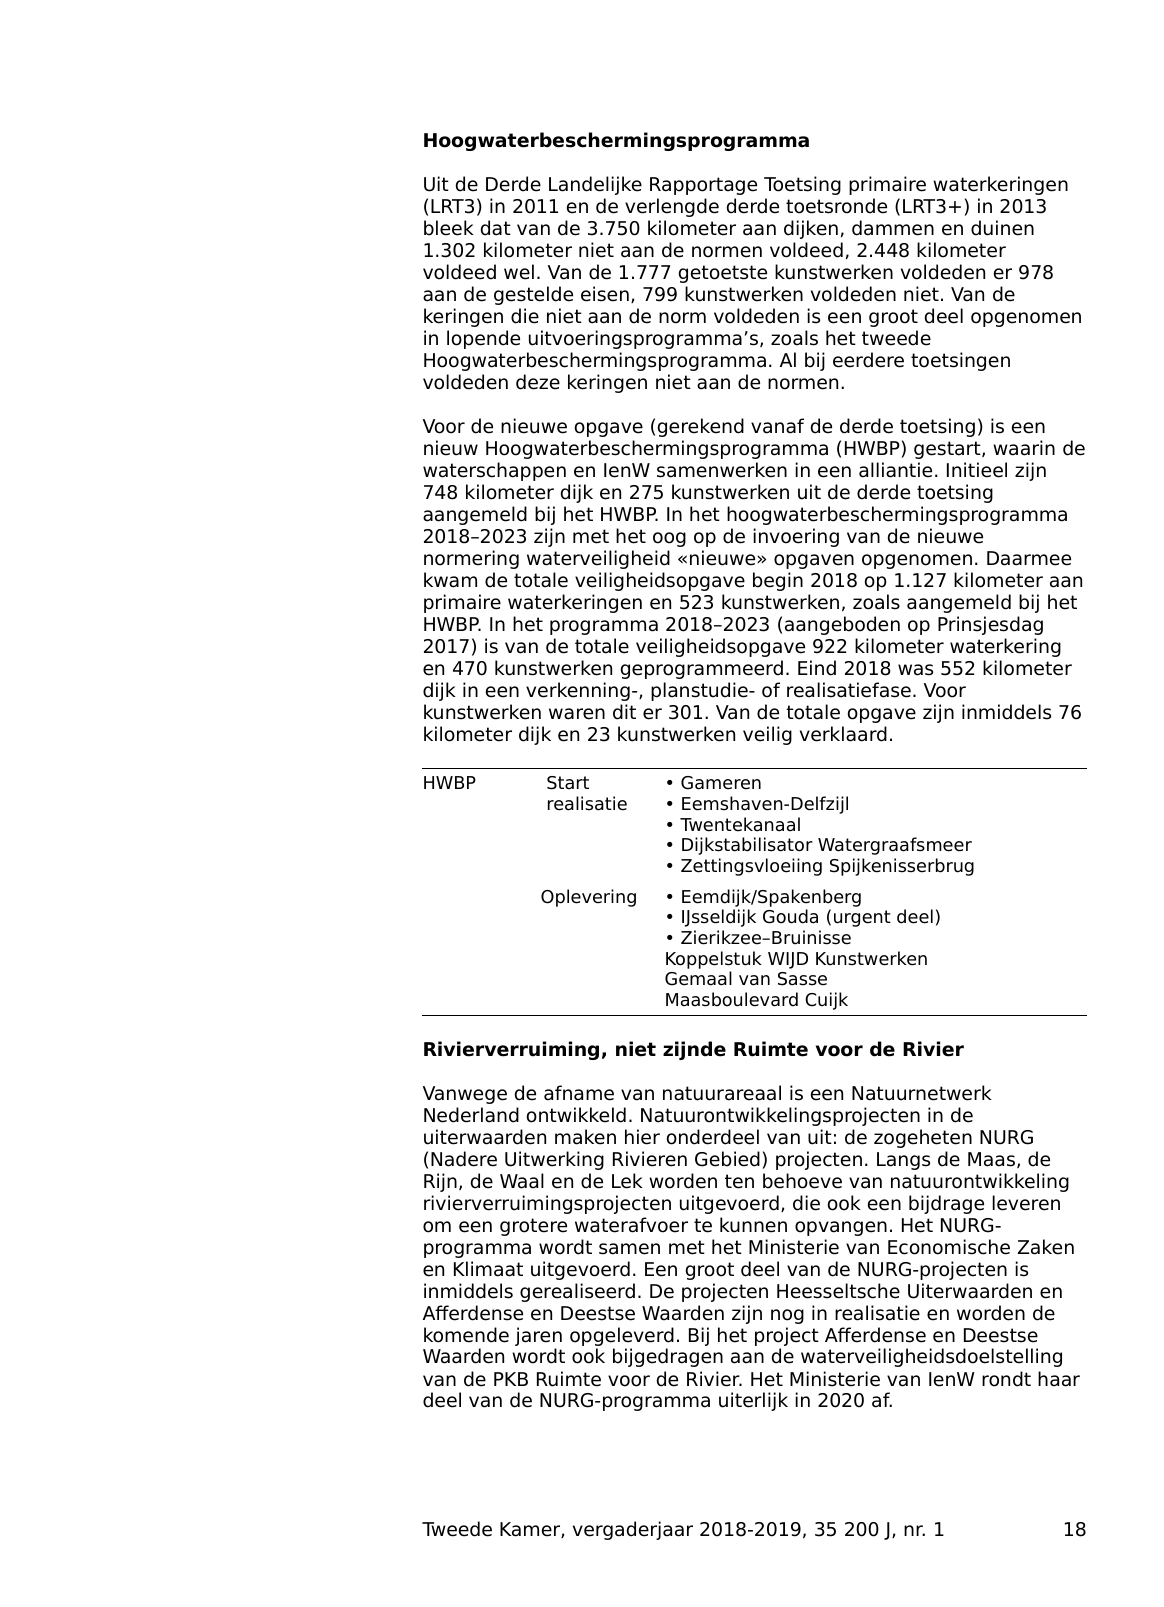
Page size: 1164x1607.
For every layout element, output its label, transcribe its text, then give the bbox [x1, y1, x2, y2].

table_header Start realisatie [540, 769, 658, 881]
table_cell Oplevering [540, 881, 658, 1015]
text Vanwege de afname van natuurareaal is een Natuurnetwerk Nederland ontwikkeld. Natuurontwikkelingsprojecten in de uiterwaarden maken hier onderdeel van uit: de zogeheten NURG (Nadere Uitwerking Rivieren Gebied) projecten. Langs de Maas, de Rijn, de Waal en de Lek worden ten behoeve van natuurontwikkeling rivierverruimingsprojecten uitgevoerd, die ook een bijdrage leveren om een grotere waterafvoer te kunnen opvangen. Het NURG-programma wordt samen met het Ministerie van Economische Zaken en Klimaat uitgevoerd. Een groot deel van de NURG-projecten is inmiddels gerealiseerd. De projecten Heesseltsche Uiterwaarden en Afferdense en Deestse Waarden zijn nog in realisatie en worden de komende jaren opgeleverd. Bij het project Afferdense en Deestse Waarden wordt ook bijgedragen aan de waterveiligheidsdoelstelling van de PKB Ruimte voor de Rivier. Het Ministerie van IenW rondt haar deel van de NURG-programma uiterlijk in 2020 af. [422, 1083, 1087, 1412]
text Uit de Derde Landelijke Rapportage Toetsing primaire waterkeringen (LRT3) in 2011 en de verlengde derde toetsronde (LRT3+) in 2013 bleek dat van de 3.750 kilometer aan dijken, dammen en duinen 1.302 kilometer niet aan de normen voldeed, 2.448 kilometer voldeed wel. Van de 1.777 getoetste kunstwerken voldeden er 978 aan de gestelde eisen, 799 kunstwerken voldeden niet. Van de keringen die niet aan de norm voldeden is een groot deel opgenomen in lopende uitvoeringsprogramma’s, zoals het tweede Hoogwaterbeschermingsprogramma. Al bij eerdere toetsingen voldeden deze keringen niet aan de normen. [422, 174, 1087, 394]
subtitle Hoogwaterbeschermingsprogramma [422, 130, 1087, 152]
text Voor de nieuwe opgave (gerekend vanaf de derde toetsing) is een nieuw Hoogwaterbeschermingsprogramma (HWBP) gestart, waarin de waterschappen en IenW samenwerken in een alliantie. Initieel zijn 748 kilometer dijk en 275 kunstwerken uit de derde toetsing aangemeld bij het HWBP. In het hoogwaterbeschermingsprogramma 2018–2023 zijn met het oog op de invoering van de nieuwe normering waterveiligheid «nieuwe» opgaven opgenomen. Daarmee kwam de totale veiligheidsopgave begin 2018 op 1.127 kilometer aan primaire waterkeringen en 523 kunstwerken, zoals aangemeld bij het HWBP. In het programma 2018–2023 (aangeboden op Prinsjesdag 2017) is van de totale veiligheidsopgave 922 kilometer waterkering en 470 kunstwerken geprogrammeerd. Eind 2018 was 552 kilometer dijk in een verkenning-, planstudie- of realisatiefase. Voor kunstwerken waren dit er 301. Van de totale opgave zijn inmiddels 76 kilometer dijk en 23 kunstwerken veilig verklaard. [422, 416, 1087, 746]
table_header HWBP [422, 769, 540, 1015]
subtitle Rivierverruiming, niet zijnde Ruimte voor de Rivier [422, 1038, 1087, 1061]
table_header • Gameren • Eemshaven-Delfzijl • Twentekanaal • Dijkstabilisator Watergraafsmeer • Zettingsvloeiing Spijkenisserbrug [659, 769, 1087, 881]
table_cell • Eemdijk/Spakenberg • IJsseldijk Gouda (urgent deel) • Zierikzee–Bruinisse Koppelstuk WIJD Kunstwerken Gemaal van Sasse Maasboulevard Cuijk [659, 881, 1087, 1015]
